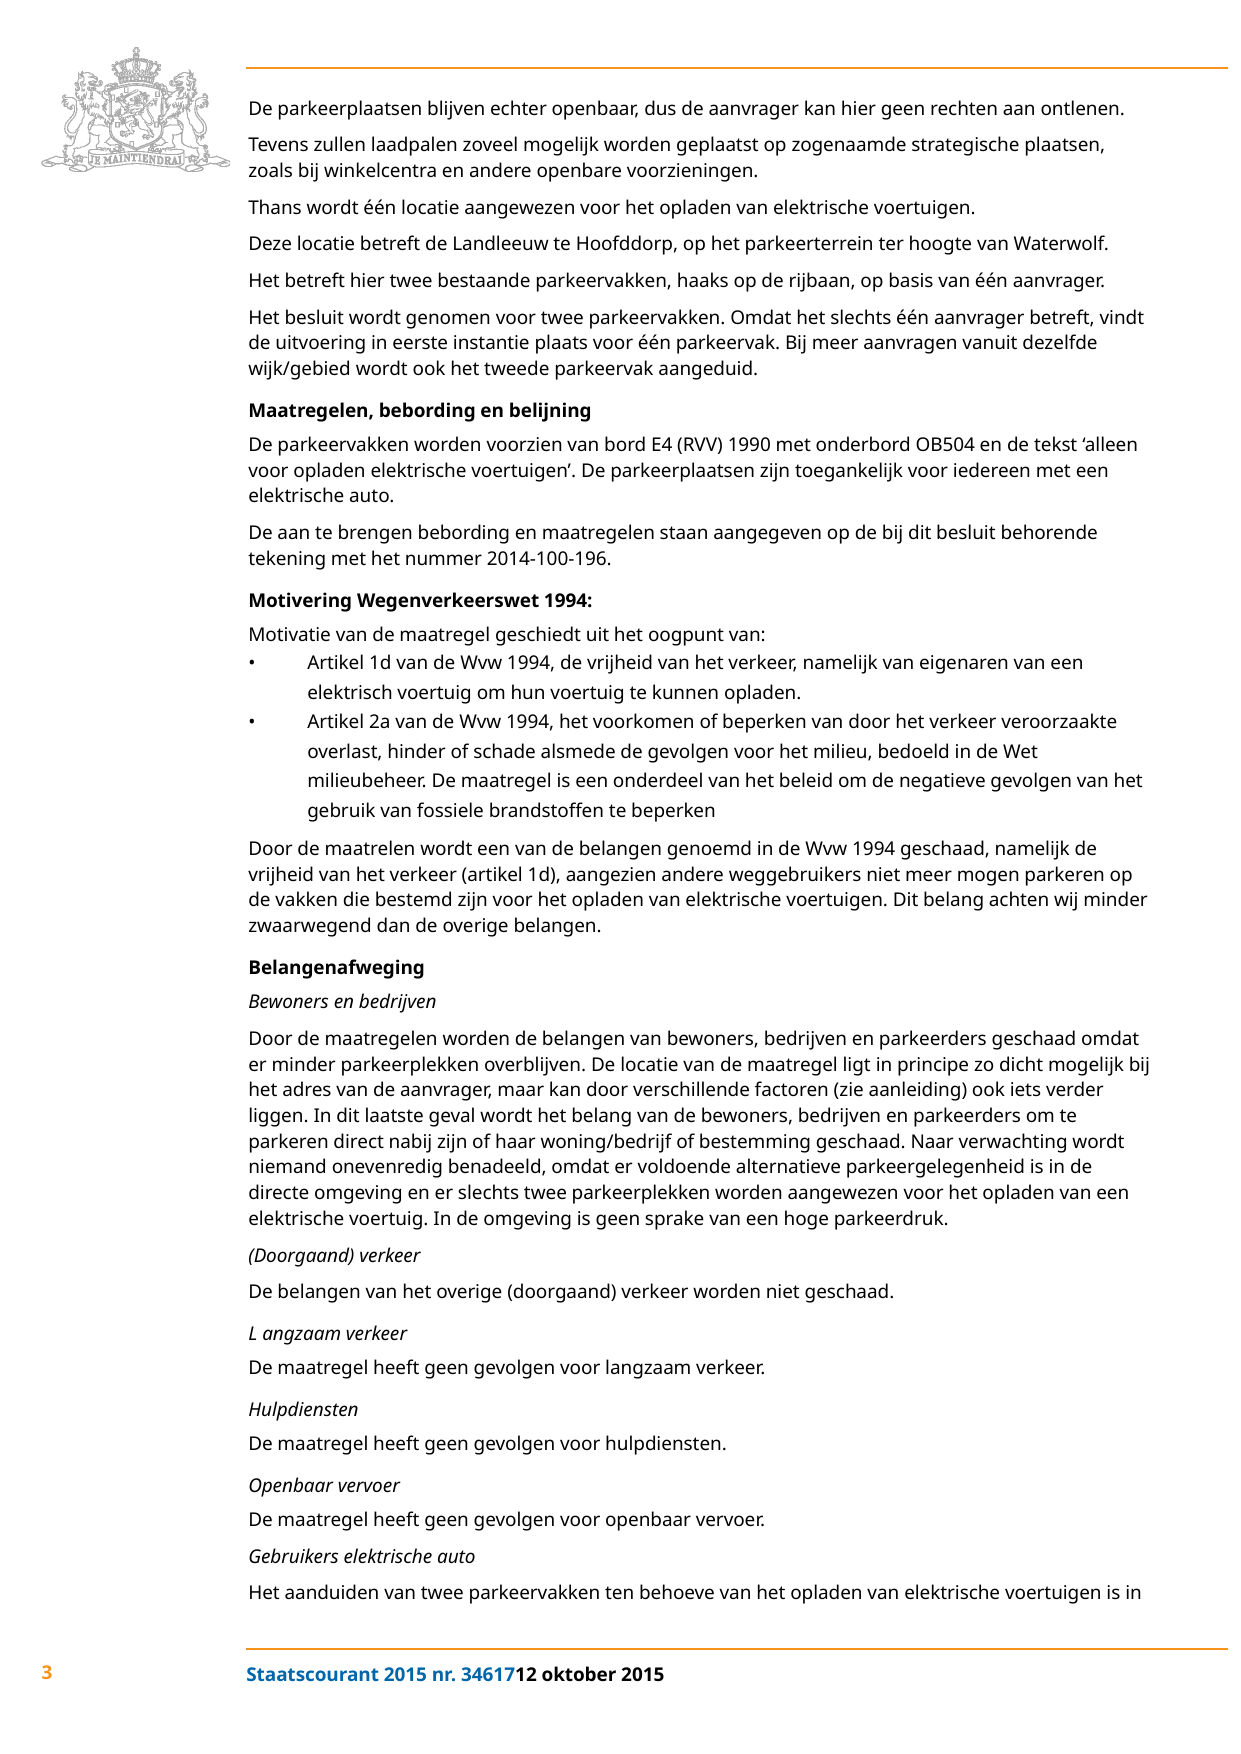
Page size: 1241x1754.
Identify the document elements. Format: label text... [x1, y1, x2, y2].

text De aan te brengen bebording en maatregelen staan aangegeven op de bij dit besluit behorende tekening met het nummer 2014-100-196. [248, 519, 1152, 571]
picture [41, 47, 231, 172]
text Tevens zullen laadpalen zoveel mogelijk worden geplaatst op zogenaamde strategische plaatsen, zoals bij winkelcentra en andere openbare voorzieningen. [248, 131, 1152, 183]
text De belangen van het overige (doorgaand) verkeer worden niet geschaad. [248, 1278, 1152, 1304]
text Gebruikers elektrische auto [248, 1543, 1152, 1569]
text Het aanduiden van twee parkeervakken ten behoeve van het opladen van elektrische voertuigen is in [248, 1579, 1152, 1605]
text Door de maatrelen wordt een van de belangen genoemd in de Wvw 1994 geschaad, namelijk de vrijheid van het verkeer (artikel 1d), aangezien andere weggebruikers niet meer mogen parkeren op de vakken die bestemd zijn voor het opladen van elektrische voertuigen. Dit belang achten wij minder zwaarwegend dan de overige belangen. [248, 835, 1152, 938]
text De maatregel heeft geen gevolgen voor openbaar vervoer. [248, 1506, 1152, 1532]
text Door de maatregelen worden de belangen van bewoners, bedrijven en parkeerders geschaad omdat er minder parkeerplekken overblijven. De locatie van de maatregel ligt in principe zo dicht mogelijk bij het adres van de aanvrager, maar kan door verschillende factoren (zie aanleiding) ook iets verder liggen. In dit laatste geval wordt het belang van de bewoners, bedrijven en parkeerders om te parkeren direct nabij zijn of haar woning/bedrijf of bestemming geschaad. Naar verwachting wordt niemand onevenredig benadeeld, omdat er voldoende alternatieve parkeergelegenheid is in de directe omgeving en er slechts twee parkeerplekken worden aangewezen voor het opladen van een elektrische voertuig. In de omgeving is geen sprake van een hoge parkeerdruk. [248, 1025, 1152, 1231]
text (Doorgaand) verkeer [248, 1242, 1152, 1267]
text Hulpdiensten [248, 1396, 1152, 1422]
text Openbaar vervoer [248, 1472, 1152, 1498]
list Artikel 2a van de Wvw 1994, het voorkomen of beperken van door het verkeer veroorzaakte overlast, hinder of schade alsmede de gevolgen voor het milieu, bedoeld in de Wet milieubeheer. De maatregel is een onderdeel van het beleid om de negatieve gevolgen van het gebruik van fossiele brandstoffen te beperken [248, 708, 1152, 823]
text De maatregel heeft geen gevolgen voor langzaam verkeer. [248, 1354, 1152, 1380]
text Motivatie van de maatregel geschiedt uit het oogpunt van: [248, 621, 1152, 647]
text Het betreft hier twee bestaande parkeervakken, haaks op de rijbaan, op basis van één aanvrager. [248, 267, 1152, 293]
text Motivering Wegenverkeerswet 1994: [248, 587, 1152, 613]
text Thans wordt één locatie aangewezen voor het opladen van elektrische voertuigen. [248, 194, 1152, 219]
text Belangenafweging [248, 954, 1152, 980]
text De parkeerplaatsen blijven echter openbaar, dus de aanvrager kan hier geen rechten aan ontlenen. [248, 95, 1152, 121]
text De parkeervakken worden voorzien van bord E4 (RVV) 1990 met onderbord OB504 en de tekst ‘alleen voor opladen elektrische voertuigen’. De parkeerplaatsen zijn toegankelijk voor iedereen met een elektrische auto. [248, 431, 1152, 508]
text Deze locatie betreft de Landleeuw te Hoofddorp, op het parkeerterrein ter hoogte van Waterwolf. [248, 231, 1152, 256]
text L angzaam verkeer [248, 1320, 1152, 1346]
text Maatregelen, bebording en belijning [248, 397, 1152, 423]
text De maatregel heeft geen gevolgen voor hulpdiensten. [248, 1430, 1152, 1456]
list Artikel 1d van de Wvw 1994, de vrijheid van het verkeer, namelijk van eigenaren van een elektrisch voertuig om hun voertuig te kunnen opladen. [248, 649, 1152, 705]
text Het besluit wordt genomen voor twee parkeervakken. Omdat het slechts één aanvrager betreft, vindt de uitvoering in eerste instantie plaats voor één parkeervak. Bij meer aanvragen vanuit dezelfde wijk/gebied wordt ook het tweede parkeervak aangeduid. [248, 304, 1152, 381]
text Bewoners en bedrijven [248, 988, 1152, 1014]
